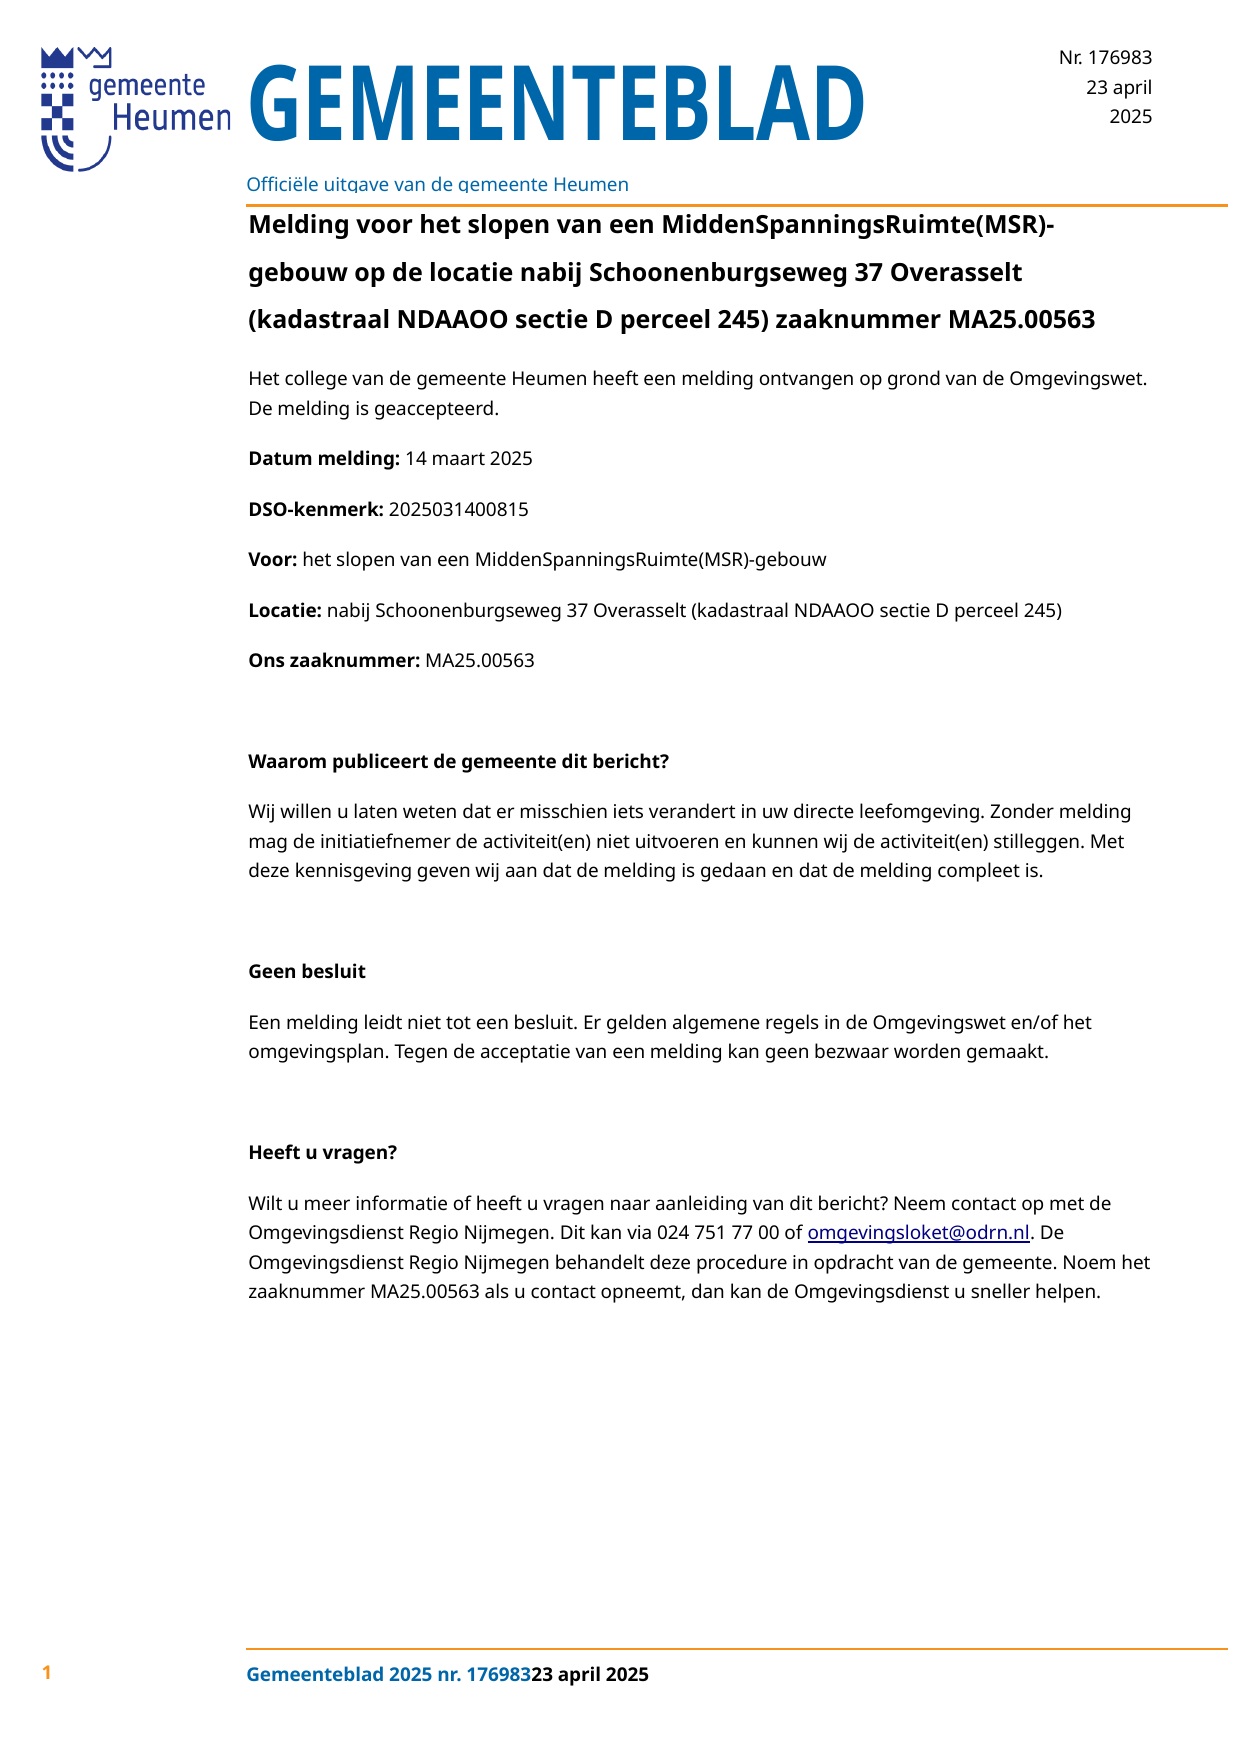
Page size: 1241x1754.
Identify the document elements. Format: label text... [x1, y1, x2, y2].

text Heeft u vragen? [248, 1139, 1152, 1165]
text Voor: het slopen van een MiddenSpanningsRuimte(MSR)-gebouw [248, 546, 1152, 572]
text Waarom publiceert de gemeente dit bericht? [248, 748, 1152, 774]
text Geen besluit [248, 958, 1152, 984]
text Melding voor het slopen van een MiddenSpanningsRuimte(MSR)-gebouw op de locatie nabij Schoonenburgseweg 37 Overasselt (kadastraal NDAAOO sectie D perceel 245) zaaknummer MA25.00563 [248, 207, 1152, 336]
text Het college van de gemeente Heumen heeft een melding ontvangen op grond van de Omgevingswet. De melding is geaccepteerd. [248, 366, 1152, 421]
text Wilt u meer informatie of heeft u vragen naar aanleiding van dit bericht? Neem contact op met de Omgevingsdienst Regio Nijmegen. Dit kan via 024 751 77 00 of omgevingsloket@odrn.nl. De Omgevingsdienst Regio Nijmegen behandelt deze procedure in opdracht van de gemeente. Noem het zaaknummer MA25.00563 als u contact opneemt, dan kan de Omgevingsdienst u sneller helpen. [248, 1190, 1152, 1304]
text Een melding leidt niet tot een besluit. Er gelden algemene regels in de Omgevingswet en/of het omgevingsplan. Tegen de acceptatie van een melding kan geen bezwaar worden gemaakt. [248, 1009, 1152, 1064]
text Datum melding: 14 maart 2025 [248, 446, 1152, 471]
text Wij willen u laten weten dat er misschien iets verandert in uw directe leefomgeving. Zonder melding mag de initiatiefnemer de activiteit(en) niet uitvoeren en kunnen wij de activiteit(en) stilleggen. Met deze kennisgeving geven wij aan dat de melding is gedaan en dat de melding compleet is. [248, 798, 1152, 883]
text DSO-kenmerk: 2025031400815 [248, 496, 1152, 522]
text Locatie: nabij Schoonenburgseweg 37 Overasselt (kadastraal NDAAOO sectie D perceel 245) [248, 597, 1152, 622]
picture [41, 47, 231, 172]
text Ons zaaknummer: MA25.00563 [248, 647, 1152, 673]
